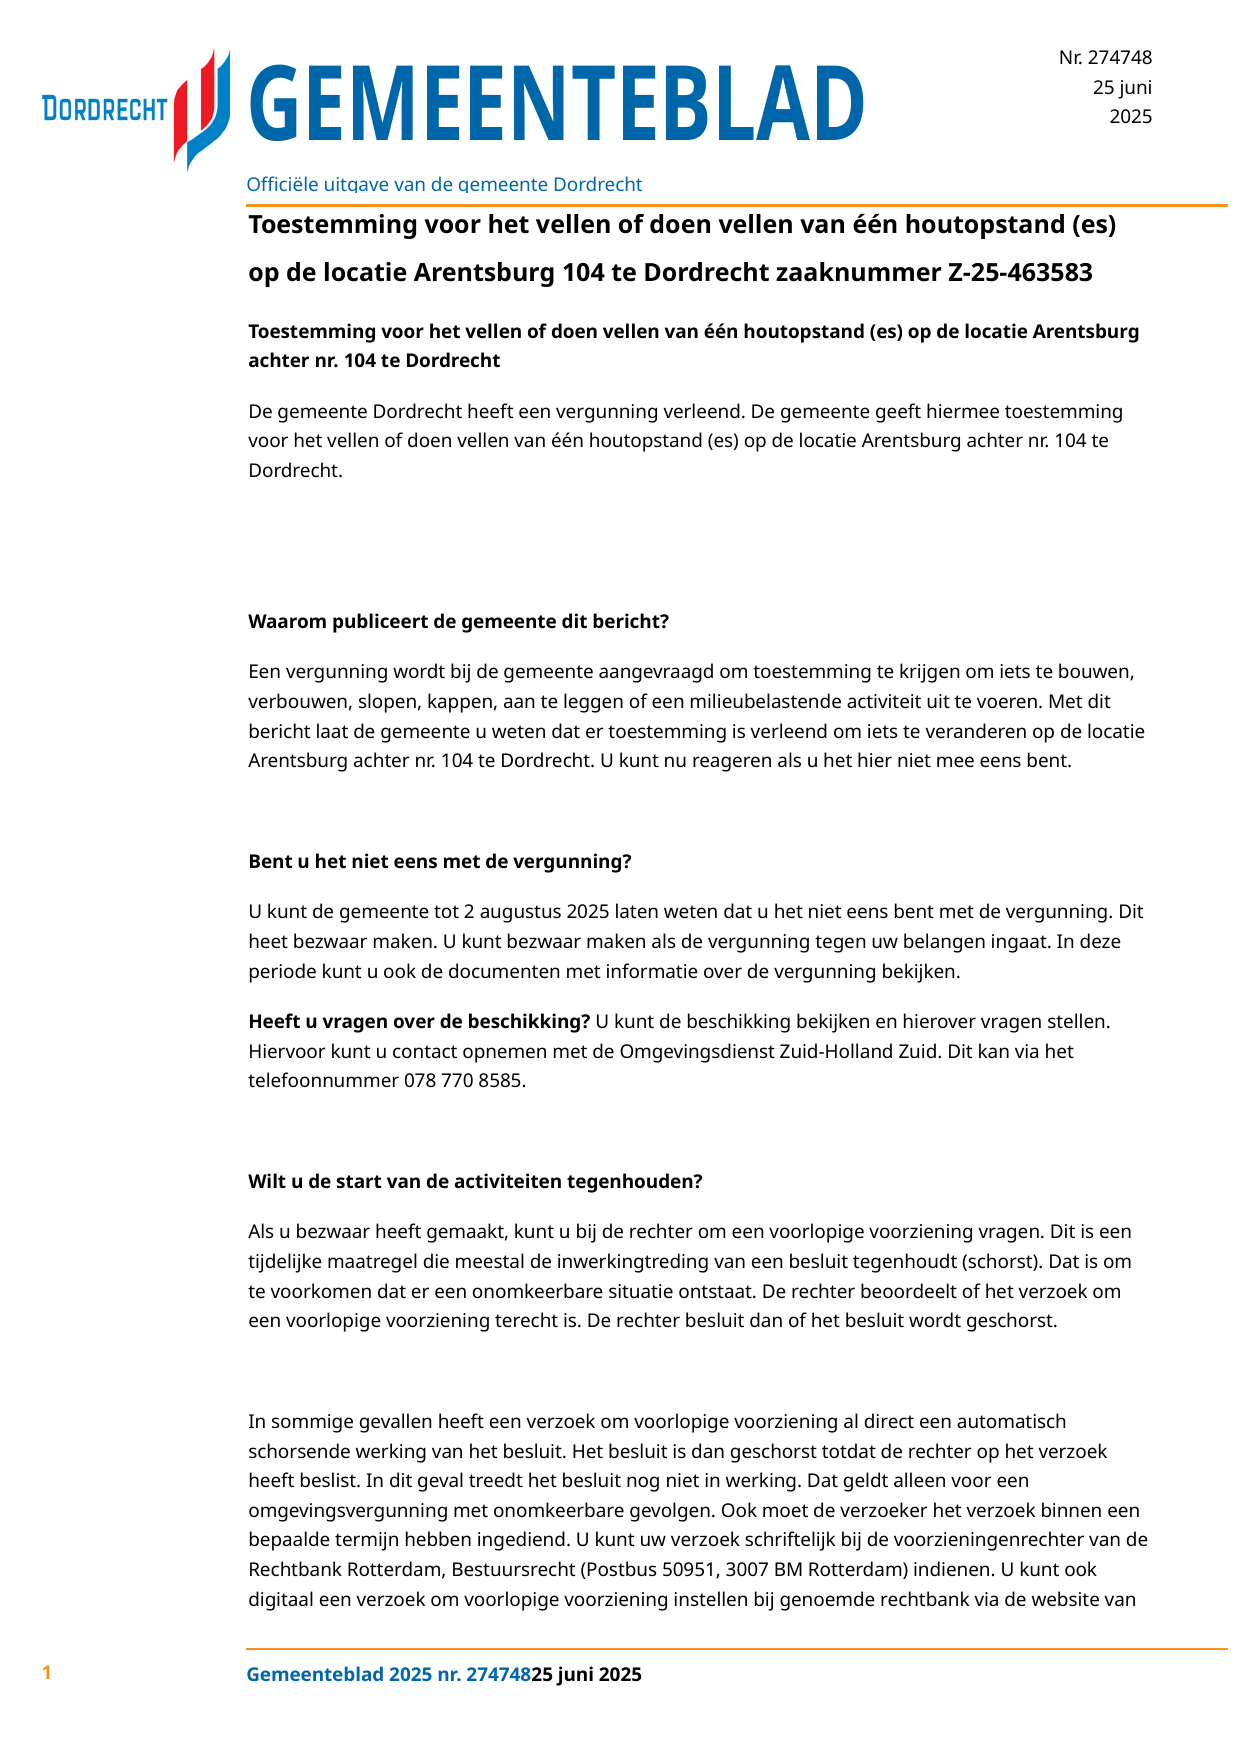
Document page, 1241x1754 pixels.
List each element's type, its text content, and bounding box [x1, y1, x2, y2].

text Wilt u de start van de activiteiten tegenhouden? [248, 1168, 1152, 1194]
text Waarom publiceert de gemeente dit bericht? [248, 608, 1152, 634]
text Bent u het niet eens met de vergunning? [248, 848, 1152, 874]
text U kunt de gemeente tot 2 augustus 2025 laten weten dat u het niet eens bent met de vergunning. Dit heet bezwaar maken. U kunt bezwaar maken als de vergunning tegen uw belangen ingaat. In deze periode kunt u ook de documenten met informatie over de vergunning bekijken. [248, 899, 1152, 984]
text Een vergunning wordt bij de gemeente aangevraagd om toestemming te krijgen om iets te bouwen, verbouwen, slopen, kappen, aan te leggen of een milieubelastende activiteit uit te voeren. Met dit bericht laat de gemeente u weten dat er toestemming is verleend om iets te veranderen op de locatie Arentsburg achter nr. 104 te Dordrecht. U kunt nu reageren als u het hier niet mee eens bent. [248, 659, 1152, 773]
text In sommige gevallen heeft een verzoek om voorlopige voorziening al direct een automatisch schorsende werking van het besluit. Het besluit is dan geschorst totdat de rechter op het verzoek heeft beslist. In dit geval treedt het besluit nog niet in werking. Dat geldt alleen voor een omgevingsvergunning met onomkeerbare gevolgen. Ook moet de verzoeker het verzoek binnen een bepaalde termijn hebben ingediend. U kunt uw verzoek schriftelijk bij de voorzieningenrechter van de Rechtbank Rotterdam, Bestuursrecht (Postbus 50951, 3007 BM Rotterdam) indienen. U kunt ook digitaal een verzoek om voorlopige voorziening instellen bij genoemde rechtbank via de website van [248, 1408, 1152, 1612]
text Heeft u vragen over de beschikking? U kunt de beschikking bekijken en hierover vragen stellen. Hiervoor kunt u contact opnemen met de Omgevingsdienst Zuid-Holland Zuid. Dit kan via het telefoonnummer 078 770 8585. [248, 1008, 1152, 1093]
text De gemeente Dordrecht heeft een vergunning verleend. De gemeente geeft hiermee toestemming voor het vellen of doen vellen van één houtopstand (es) op de locatie Arentsburg achter nr. 104 te Dordrecht. [248, 398, 1152, 483]
text Toestemming voor het vellen of doen vellen van één houtopstand (es) op de locatie Arentsburg 104 te Dordrecht zaaknummer Z-25-463583 [248, 207, 1152, 288]
picture [41, 47, 231, 172]
text Toestemming voor het vellen of doen vellen van één houtopstand (es) op de locatie Arentsburg achter nr. 104 te Dordrecht [248, 318, 1152, 373]
text Als u bezwaar heeft gemaakt, kunt u bij de rechter om een voorlopige voorziening vragen. Dit is een tijdelijke maatregel die meestal de inwerkingtreding van een besluit tegenhoudt (schorst). Dat is om te voorkomen dat er een onomkeerbare situatie ontstaat. De rechter beoordeelt of het verzoek om een voorlopige voorziening terecht is. De rechter besluit dan of het besluit wordt geschorst. [248, 1219, 1152, 1333]
